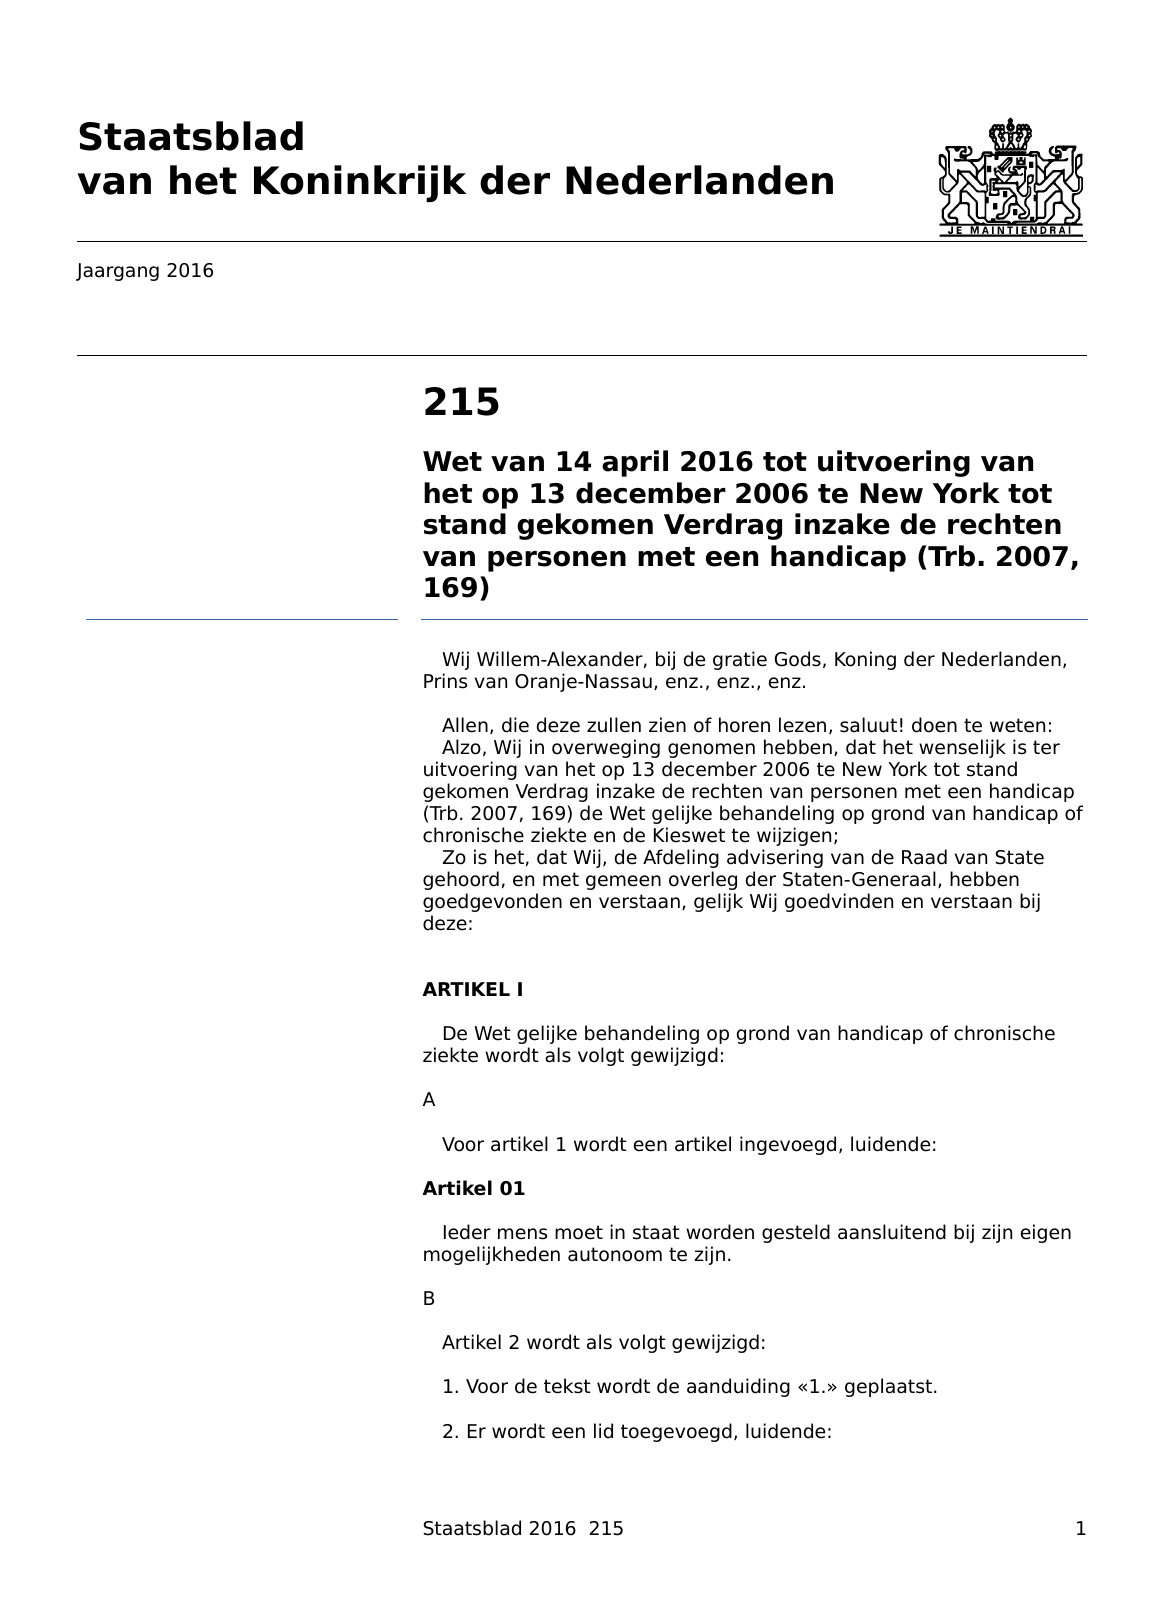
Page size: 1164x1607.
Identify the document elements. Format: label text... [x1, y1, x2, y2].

table_header [886, 100, 1087, 241]
text 1. Voor de tekst wordt de aanduiding «1.» geplaatst. [422, 1376, 1087, 1398]
text Wet van 14 april 2016 tot uitvoering van het op 13 december 2006 te New York tot stand gekomen Verdrag inzake de rechten van personen met een handicap (Trb. 2007, 169) [422, 447, 1087, 604]
table_cell Jaargang 2016 [77, 242, 1087, 355]
picture [936, 115, 1087, 240]
text Ieder mens moet in staat worden gesteld aansluitend bij zijn eigen mogelijkheden autonoom te zijn. [422, 1222, 1087, 1266]
text A [422, 1089, 1087, 1111]
text Artikel 2 wordt als volgt gewijzigd: [422, 1332, 1087, 1354]
table_header Staatsblad van het Koninkrijk der Nederlanden [77, 100, 886, 241]
text Alzo, Wij in overweging genomen hebben, dat het wenselijk is ter uitvoering van het op 13 december 2006 te New York tot stand gekomen Verdrag inzake de rechten van personen met een handicap (Trb. 2007, 169) de Wet gelijke behandeling op grond van handicap of chronische ziekte en de Kieswet te wijzigen; [422, 737, 1087, 847]
subtitle Artikel 01 [422, 1178, 1087, 1200]
text 2. Er wordt een lid toegevoegd, luidende: [422, 1421, 1087, 1442]
text Zo is het, dat Wij, de Afdeling advisering van de Raad van State gehoord, en met gemeen overleg der Staten-Generaal, hebben goedgevonden en verstaan, gelijk Wij goedvinden en verstaan bij deze: [422, 847, 1087, 935]
text De Wet gelijke behandeling op grond van handicap of chronische ziekte wordt als volgt gewijzigd: [422, 1023, 1087, 1067]
text Wij Willem-Alexander, bij de gratie Gods, Koning der Nederlanden, Prins van Oranje-Nassau, enz., enz., enz. [422, 649, 1087, 693]
text B [422, 1288, 1087, 1310]
subtitle 215 [422, 381, 1087, 424]
subtitle ARTIKEL I [422, 979, 1087, 1001]
text Voor artikel 1 wordt een artikel ingevoegd, luidende: [422, 1133, 1087, 1156]
text Allen, die deze zullen zien of horen lezen, saluut! doen te weten: [422, 715, 1087, 737]
